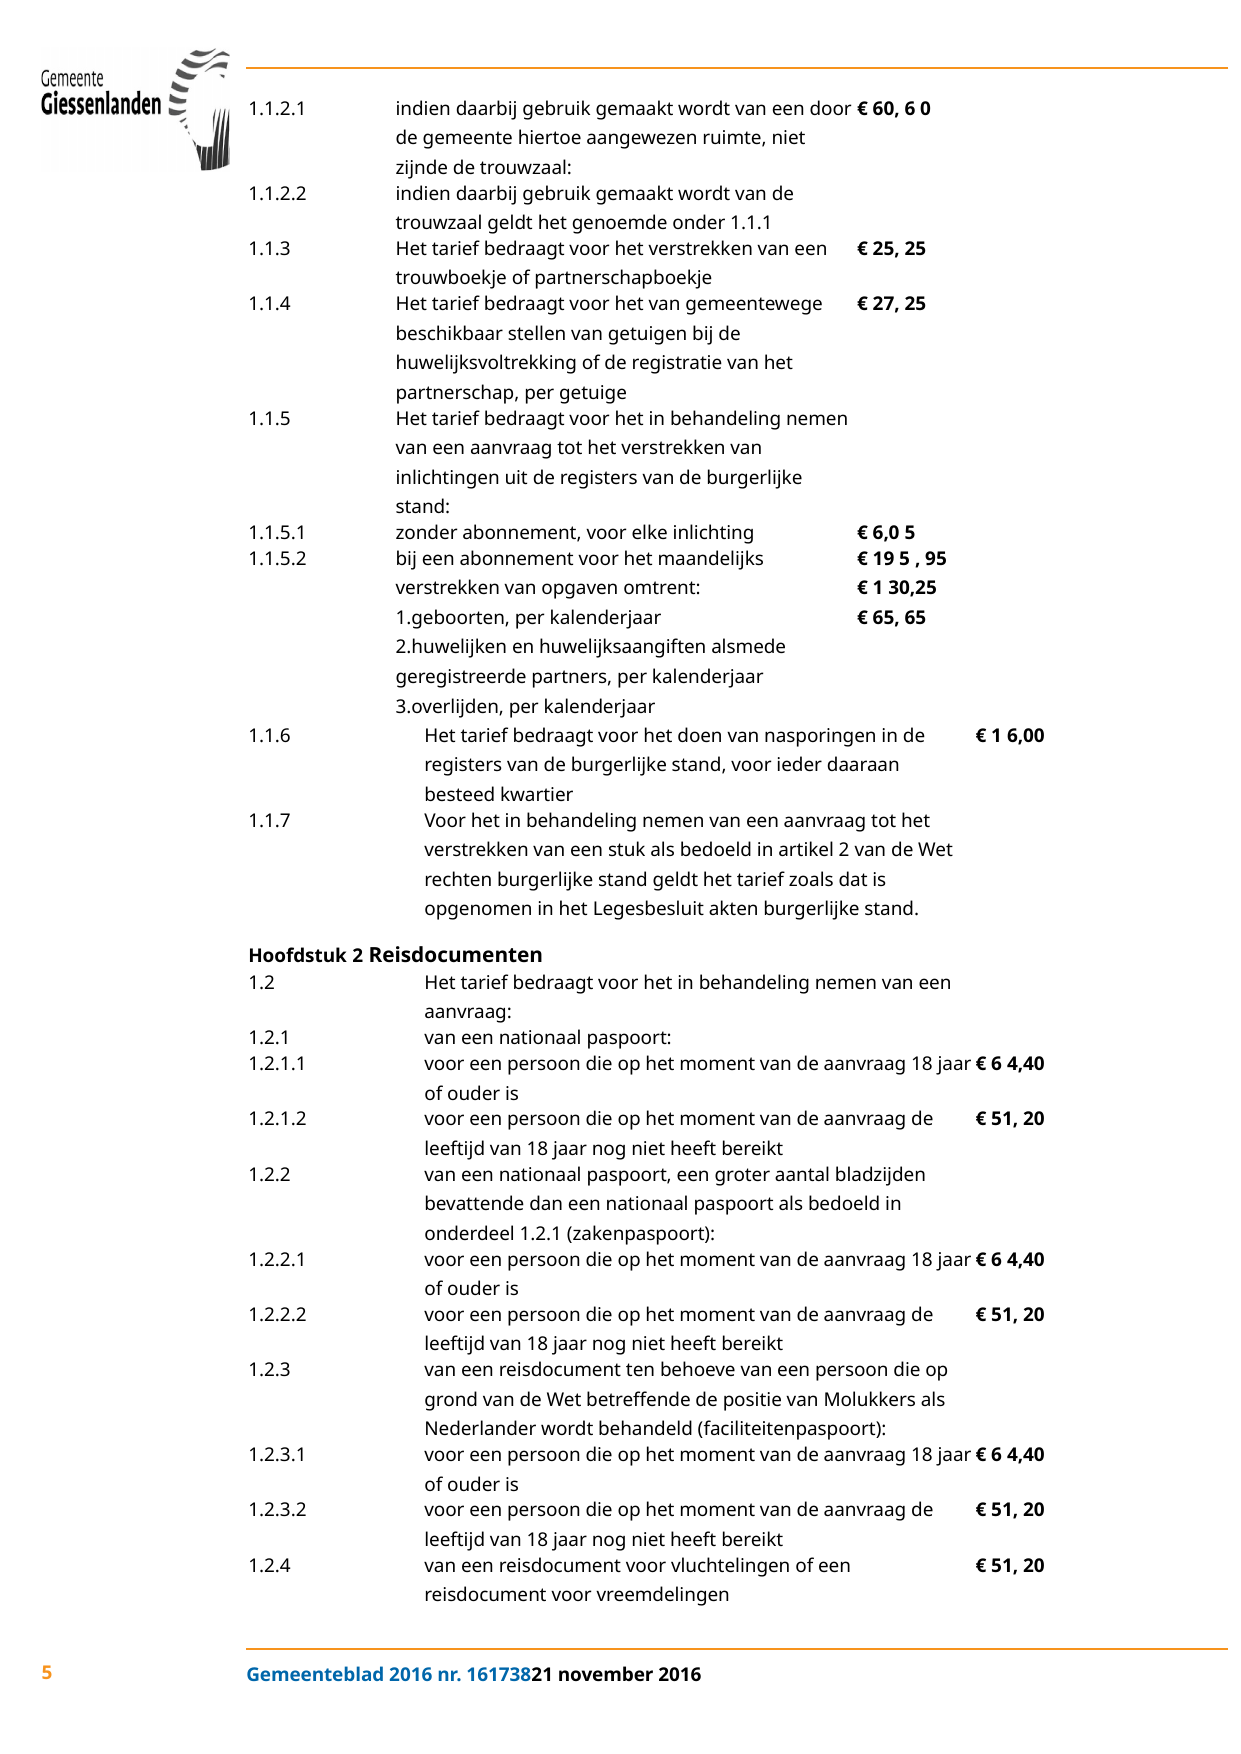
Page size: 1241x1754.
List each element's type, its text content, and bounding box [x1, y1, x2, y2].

table_cell 1.2.1.1 [248, 1050, 424, 1106]
table_cell € 27, 25 [857, 290, 1004, 405]
table_header Het tarief bedraagt voor het doen van nasporingen in de registers van de burgerlijke stand, voor ieder daaraan besteed kwartier [424, 722, 975, 807]
table_cell € 51, 20 [975, 1552, 1152, 1607]
table_cell 1.2.1 [248, 1025, 424, 1050]
table_cell € 25, 25 [857, 235, 1004, 290]
table_cell 1.2.2 [248, 1161, 424, 1246]
table_cell indien daarbij gebruik gemaakt wordt van een door de gemeente hiertoe aangewezen ruimte, niet zijnde de trouwzaal: [395, 95, 857, 180]
table_cell voor een persoon die op het moment van de aanvraag 18 jaar of ouder is [424, 1441, 975, 1497]
table_cell 1.1.2.2 [248, 180, 395, 235]
table_cell 1.2.4 [248, 1552, 424, 1607]
table_cell 1.1.5.1 [248, 519, 395, 545]
table_cell 1.1.4 [248, 290, 395, 405]
table_header Het tarief bedraagt voor het in behandeling nemen van een aanvraag: [424, 969, 975, 1024]
table_cell indien daarbij gebruik gemaakt wordt van de trouwzaal geldt het genoemde onder 1.1.1 [395, 180, 857, 235]
table_cell van een reisdocument ten behoeve van een persoon die op grond van de Wet betreffende de positie van Molukkers als Nederlander wordt behandeld (faciliteitenpaspoort): [424, 1356, 975, 1441]
table_cell bij een abonnement voor het maandelijks verstrekken van opgaven omtrent: 1.geboorten, per kalenderjaar 2.huwelijken en huwelijksaangiften alsmede geregistreerde partners, per kalenderjaar 3.overlijden, per kalenderjaar [395, 545, 857, 719]
table_cell 1.2.3 [248, 1356, 424, 1441]
table_cell [975, 1025, 1152, 1050]
table_cell 1.2.2.1 [248, 1246, 424, 1301]
table_cell € 6 4,40 [975, 1441, 1152, 1497]
table_cell van een reisdocument voor vluchtelingen of een reisdocument voor vreemdelingen [424, 1552, 975, 1607]
text Hoofdstuk 2 Reisdocumenten [248, 941, 1152, 969]
table_header [975, 969, 1152, 1024]
table_cell € 51, 20 [975, 1301, 1152, 1356]
table_cell [857, 405, 1004, 519]
table_header € 1 6,00 [975, 722, 1152, 807]
table_cell voor een persoon die op het moment van de aanvraag de leeftijd van 18 jaar nog niet heeft bereikt [424, 1497, 975, 1552]
table_cell voor een persoon die op het moment van de aanvraag 18 jaar of ouder is [424, 1050, 975, 1106]
picture [41, 47, 231, 172]
table_cell 1.1.2.1 [248, 95, 395, 180]
table_header 1.2 [248, 969, 424, 1024]
table_cell van een nationaal paspoort, een groter aantal bladzijden bevattende dan een nationaal paspoort als bedoeld in onderdeel 1.2.1 (zakenpaspoort): [424, 1161, 975, 1246]
table_cell [975, 1161, 1152, 1246]
table_cell € 19 5 , 95 € 1 30,25 € 65, 65 [857, 545, 1004, 719]
table_cell 1.2.2.2 [248, 1301, 424, 1356]
table_cell voor een persoon die op het moment van de aanvraag de leeftijd van 18 jaar nog niet heeft bereikt [424, 1301, 975, 1356]
table_cell voor een persoon die op het moment van de aanvraag de leeftijd van 18 jaar nog niet heeft bereikt [424, 1106, 975, 1161]
table_cell € 6 4,40 [975, 1050, 1152, 1106]
table_cell voor een persoon die op het moment van de aanvraag 18 jaar of ouder is [424, 1246, 975, 1301]
table_cell 1.1.7 [248, 807, 424, 921]
table_cell 1.2.3.1 [248, 1441, 424, 1497]
table_cell 1.1.5 [248, 405, 395, 519]
table_cell Het tarief bedraagt voor het verstrekken van een trouwboekje of partnerschapboekje [395, 235, 857, 290]
table_cell € 6 4,40 [975, 1246, 1152, 1301]
table_cell € 6,0 5 [857, 519, 1004, 545]
table_cell € 60, 6 0 [857, 95, 1004, 180]
table_cell zonder abonnement, voor elke inlichting [395, 519, 857, 545]
table_cell € 51, 20 [975, 1497, 1152, 1552]
table_cell 1.1.3 [248, 235, 395, 290]
table_cell [857, 180, 1004, 235]
table_cell Het tarief bedraagt voor het in behandeling nemen van een aanvraag tot het verstrekken van inlichtingen uit de registers van de burgerlijke stand: [395, 405, 857, 519]
table_cell 1.2.1.2 [248, 1106, 424, 1161]
table_cell € 51, 20 [975, 1106, 1152, 1161]
table_cell 1.2.3.2 [248, 1497, 424, 1552]
table_cell [975, 807, 1152, 921]
table_cell 1.1.5.2 [248, 545, 395, 719]
table_cell Het tarief bedraagt voor het van gemeentewege beschikbaar stellen van getuigen bij de huwelijksvoltrekking of de registratie van het partnerschap, per getuige [395, 290, 857, 405]
table_cell van een nationaal paspoort: [424, 1025, 975, 1050]
table_cell [975, 1356, 1152, 1441]
table_header 1.1.6 [248, 722, 424, 807]
table_cell Voor het in behandeling nemen van een aanvraag tot het verstrekken van een stuk als bedoeld in artikel 2 van de Wet rechten burgerlijke stand geldt het tarief zoals dat is opgenomen in het Legesbesluit akten burgerlijke stand. [424, 807, 975, 921]
